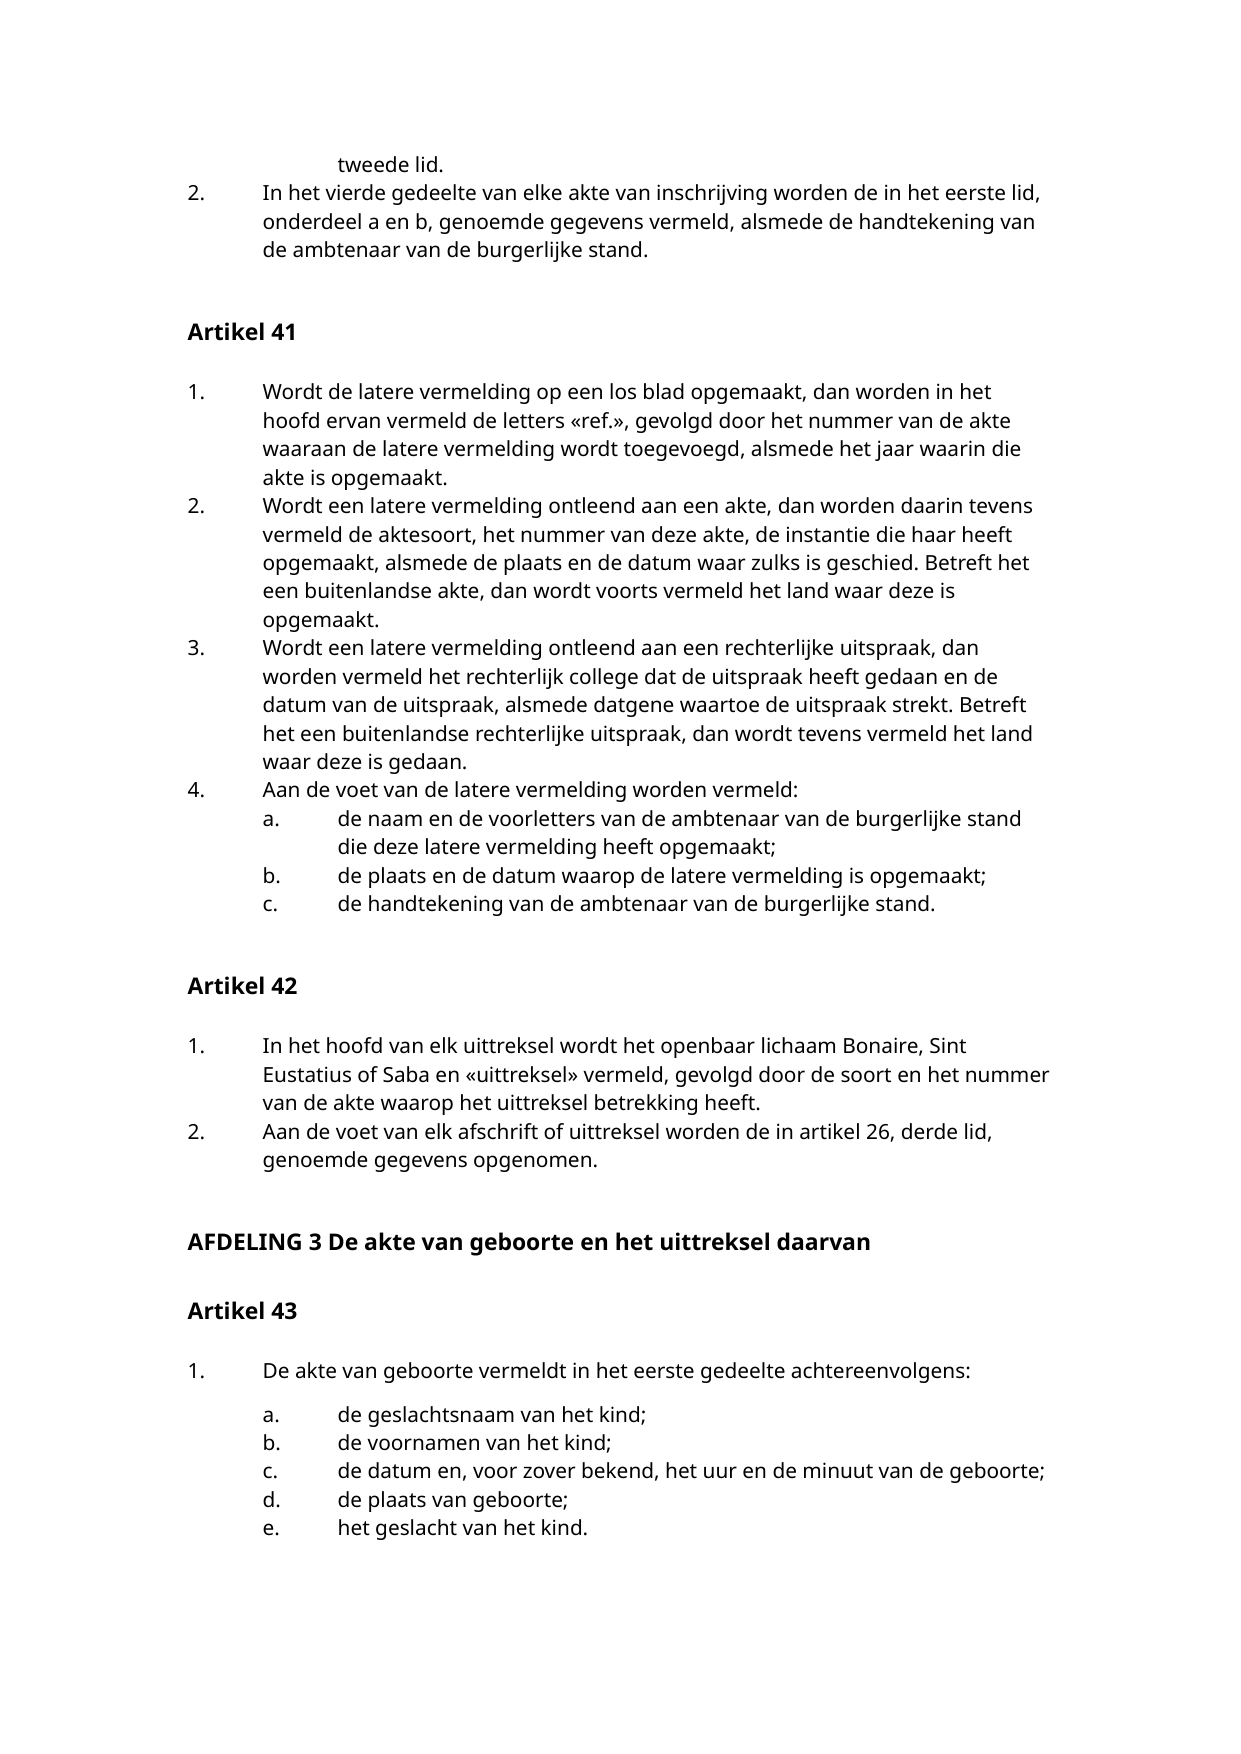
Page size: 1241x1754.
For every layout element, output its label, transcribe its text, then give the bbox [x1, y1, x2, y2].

list tweede lid. [262, 150, 1053, 178]
list de voornamen van het kind; [262, 1428, 1053, 1457]
subtitle AFDELING 3 De akte van geboorte en het uittreksel daarvan [187, 1226, 1053, 1257]
list In het hoofd van elk uittreksel wordt het openbaar lichaam Bonaire, Sint Eustatius of Saba en «uittreksel» vermeld, gevolgd door de soort en het nummer van de akte waarop het uittreksel betrekking heeft. [187, 1032, 1053, 1117]
list de naam en de voorletters van de ambtenaar van de burgerlijke stand die deze latere vermelding heeft opgemaakt; [262, 804, 1053, 861]
list Wordt een latere vermelding ontleend aan een rechterlijke uitspraak, dan worden vermeld het rechterlijk college dat de uitspraak heeft gedaan en de datum van de uitspraak, alsmede datgene waartoe de uitspraak strekt. Betreft het een buitenlandse rechterlijke uitspraak, dan wordt tevens vermeld het land waar deze is gedaan. [187, 633, 1053, 776]
list Aan de voet van elk afschrift of uittreksel worden de in artikel 26, derde lid, genoemde gegevens opgenomen. [187, 1117, 1053, 1174]
list de plaats en de datum waarop de latere vermelding is opgemaakt; [262, 861, 1053, 889]
list In het vierde gedeelte van elke akte van inschrijving worden de in het eerste lid, onderdeel a en b, genoemde gegevens vermeld, alsmede de handtekening van de ambtenaar van de burgerlijke stand. [187, 178, 1053, 264]
subtitle Artikel 43 [187, 1295, 1053, 1326]
subtitle Artikel 41 [187, 316, 1053, 347]
list Wordt de latere vermelding op een los blad opgemaakt, dan worden in het hoofd ervan vermeld de letters «ref.», gevolgd door het nummer van de akte waaraan de latere vermelding wordt toegevoegd, alsmede het jaar waarin die akte is opgemaakt. [187, 377, 1053, 491]
list de geslachtsnaam van het kind; [262, 1400, 1053, 1428]
list het geslacht van het kind. [262, 1513, 1053, 1542]
subtitle Artikel 42 [187, 970, 1053, 1002]
list de handtekening van de ambtenaar van de burgerlijke stand. [262, 889, 1053, 918]
list De akte van geboorte vermeldt in het eerste gedeelte achtereenvolgens: [187, 1356, 1053, 1385]
list Aan de voet van de latere vermelding worden vermeld: [187, 776, 1053, 804]
list de datum en, voor zover bekend, het uur en de minuut van de geboorte; [262, 1457, 1053, 1485]
list Wordt een latere vermelding ontleend aan een akte, dan worden daarin tevens vermeld de aktesoort, het nummer van deze akte, de instantie die haar heeft opgemaakt, alsmede de plaats en de datum waar zulks is geschied. Betreft het een buitenlandse akte, dan wordt voorts vermeld het land waar deze is opgemaakt. [187, 491, 1053, 633]
list de plaats van geboorte; [262, 1485, 1053, 1513]
